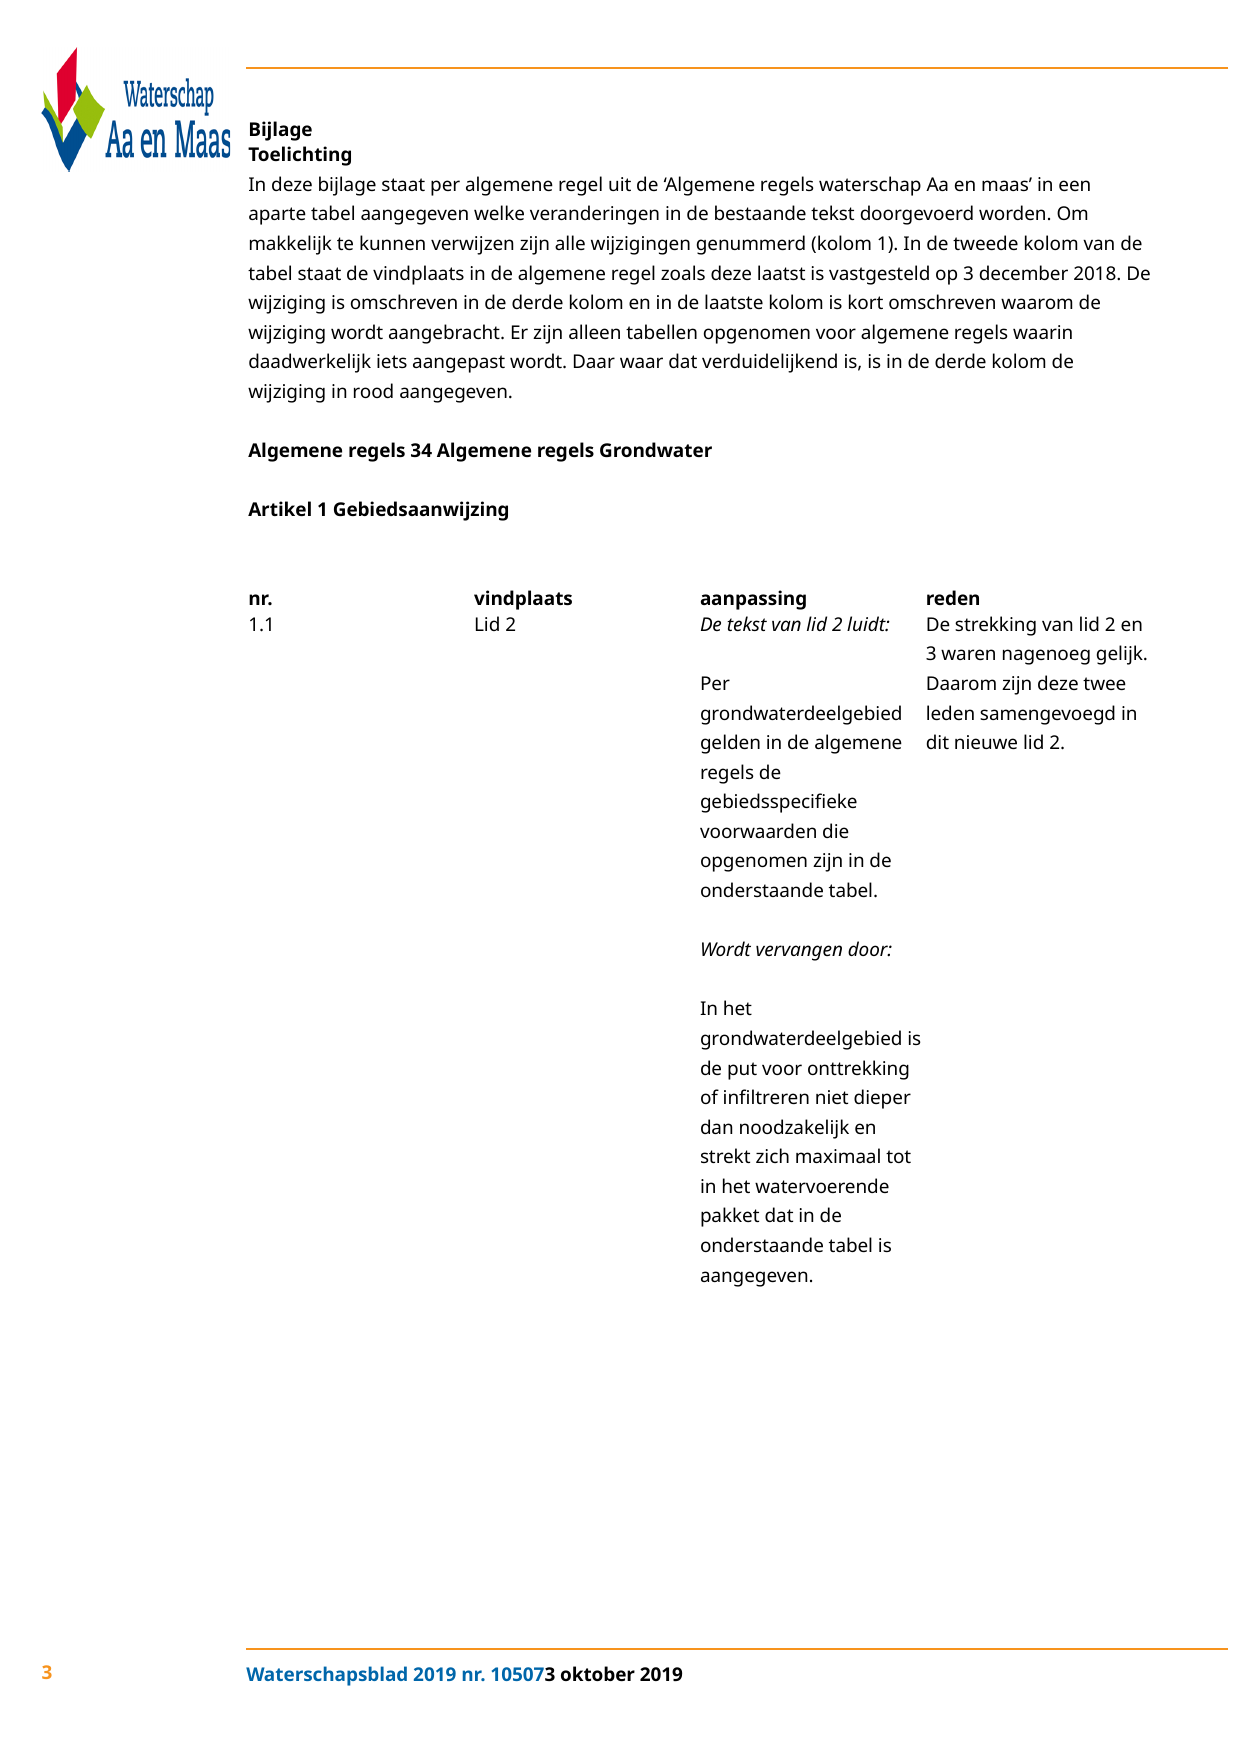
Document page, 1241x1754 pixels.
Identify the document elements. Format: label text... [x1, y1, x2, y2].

text Bijlage [248, 116, 1152, 141]
picture [41, 47, 231, 172]
text Toelichting [248, 141, 1152, 167]
table_cell 1.1 [248, 611, 474, 1317]
text Artikel 1 Gebiedsaanwijzing [248, 496, 1152, 522]
table_header vindplaats [474, 585, 700, 611]
text Algemene regels 34 Algemene regels Grondwater [248, 437, 1152, 463]
table_cell De tekst van lid 2 luidt: Per grondwaterdeelgebied gelden in de algemene regels de gebiedsspecifieke voorwaarden die opgenomen zijn in de onderstaande tabel. Wordt vervangen door: In het grondwaterdeelgebied is de put voor onttrekking of infiltreren niet dieper dan noodzakelijk en strekt zich maximaal tot in het watervoerende pakket dat in de onderstaande tabel is aangegeven. [700, 611, 926, 1317]
table_header aanpassing [700, 585, 926, 611]
text In deze bijlage staat per algemene regel uit de ‘Algemene regels waterschap Aa en maas’ in een aparte tabel aangegeven welke veranderingen in de bestaande tekst doorgevoerd worden. Om makkelijk te kunnen verwijzen zijn alle wijzigingen genummerd (kolom 1). In de tweede kolom van de tabel staat de vindplaats in de algemene regel zoals deze laatst is vastgesteld op 3 december 2018. De wijziging is omschreven in de derde kolom en in de laatste kolom is kort omschreven waarom de wijziging wordt aangebracht. Er zijn alleen tabellen opgenomen voor algemene regels waarin daadwerkelijk iets aangepast wordt. Daar waar dat verduidelijkend is, is in de derde kolom de wijziging in rood aangegeven. [248, 171, 1152, 404]
table_header nr. [248, 585, 474, 611]
table_cell De strekking van lid 2 en 3 waren nagenoeg gelijk. Daarom zijn deze twee leden samengevoegd in dit nieuwe lid 2. [926, 611, 1152, 1317]
table_header reden [926, 585, 1152, 611]
table_cell Lid 2 [474, 611, 700, 1317]
